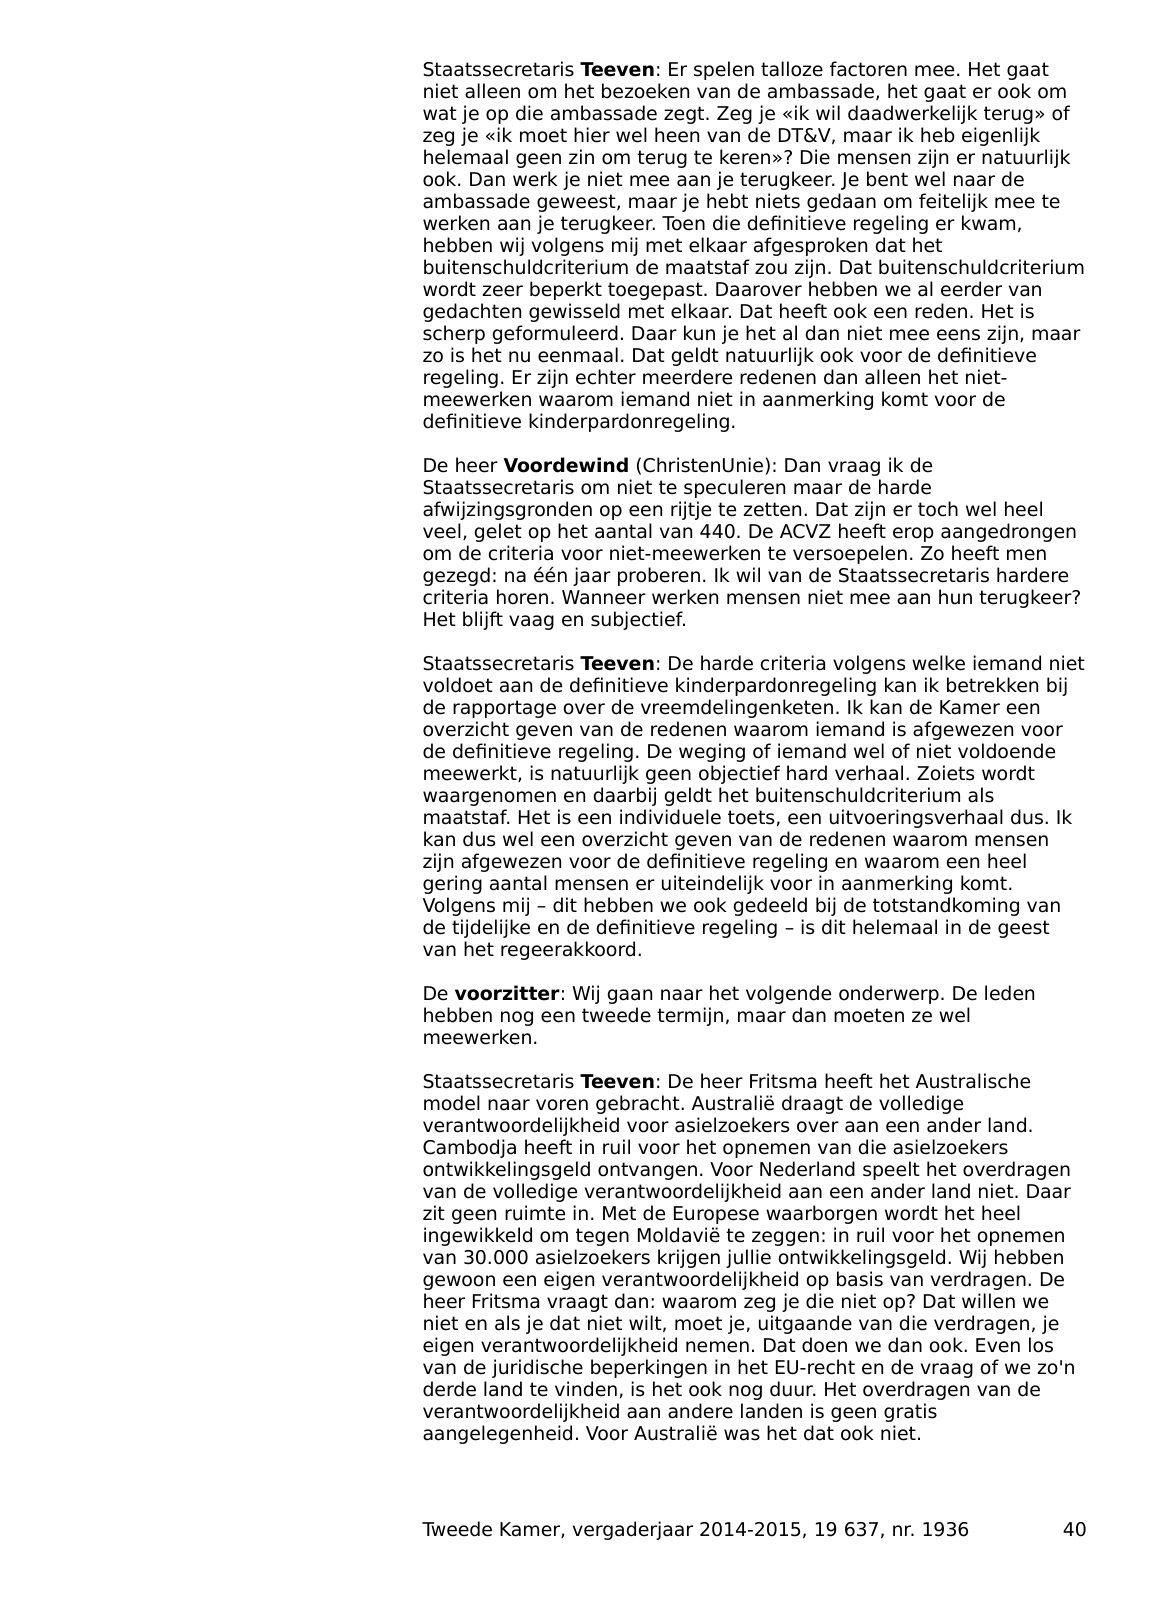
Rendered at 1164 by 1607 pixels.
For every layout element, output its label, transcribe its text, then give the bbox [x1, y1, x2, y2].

text Staatssecretaris Teeven: Er spelen talloze factoren mee. Het gaat niet alleen om het bezoeken van de ambassade, het gaat er ook om wat je op die ambassade zegt. Zeg je «ik wil daadwerkelijk terug» of zeg je «ik moet hier wel heen van de DT&V, maar ik heb eigenlijk helemaal geen zin om terug te keren»? Die mensen zijn er natuurlijk ook. Dan werk je niet mee aan je terugkeer. Je bent wel naar de ambassade geweest, maar je hebt niets gedaan om feitelijk mee te werken aan je terugkeer. Toen die definitieve regeling er kwam, hebben wij volgens mij met elkaar afgesproken dat het buitenschuldcriterium de maatstaf zou zijn. Dat buitenschuldcriterium wordt zeer beperkt toegepast. Daarover hebben we al eerder van gedachten gewisseld met elkaar. Dat heeft ook een reden. Het is scherp geformuleerd. Daar kun je het al dan niet mee eens zijn, maar zo is het nu eenmaal. Dat geldt natuurlijk ook voor de definitieve regeling. Er zijn echter meerdere redenen dan alleen het niet-meewerken waarom iemand niet in aanmerking komt voor de definitieve kinderpardonregeling. [422, 59, 1087, 433]
text De heer Voordewind (ChristenUnie): Dan vraag ik de Staatssecretaris om niet te speculeren maar de harde afwijzingsgronden op een rijtje te zetten. Dat zijn er toch wel heel veel, gelet op het aantal van 440. De ACVZ heeft erop aangedrongen om de criteria voor niet-meewerken te versoepelen. Zo heeft men gezegd: na één jaar proberen. Ik wil van de Staatssecretaris hardere criteria horen. Wanneer werken mensen niet mee aan hun terugkeer? Het blijft vaag en subjectief. [422, 455, 1087, 631]
text Staatssecretaris Teeven: De heer Fritsma heeft het Australische model naar voren gebracht. Australië draagt de volledige verantwoordelijkheid voor asielzoekers over aan een ander land. Cambodja heeft in ruil voor het opnemen van die asielzoekers ontwikkelingsgeld ontvangen. Voor Nederland speelt het overdragen van de volledige verantwoordelijkheid aan een ander land niet. Daar zit geen ruimte in. Met de Europese waarborgen wordt het heel ingewikkeld om tegen Moldavië te zeggen: in ruil voor het opnemen van 30.000 asielzoekers krijgen jullie ontwikkelingsgeld. Wij hebben gewoon een eigen verantwoordelijkheid op basis van verdragen. De heer Fritsma vraagt dan: waarom zeg je die niet op? Dat willen we niet en als je dat niet wilt, moet je, uitgaande van die verdragen, je eigen verantwoordelijkheid nemen. Dat doen we dan ook. Even los van de juridische beperkingen in het EU-recht en de vraag of we zo'n derde land te vinden, is het ook nog duur. Het overdragen van de verantwoordelijkheid aan andere landen is geen gratis aangelegenheid. Voor Australië was het dat ook niet. [422, 1071, 1087, 1444]
text De voorzitter: Wij gaan naar het volgende onderwerp. De leden hebben nog een tweede termijn, maar dan moeten ze wel meewerken. [422, 983, 1087, 1049]
text Staatssecretaris Teeven: De harde criteria volgens welke iemand niet voldoet aan de definitieve kinderpardonregeling kan ik betrekken bij de rapportage over de vreemdelingenketen. Ik kan de Kamer een overzicht geven van de redenen waarom iemand is afgewezen voor de definitieve regeling. De weging of iemand wel of niet voldoende meewerkt, is natuurlijk geen objectief hard verhaal. Zoiets wordt waargenomen en daarbij geldt het buitenschuldcriterium als maatstaf. Het is een individuele toets, een uitvoeringsverhaal dus. Ik kan dus wel een overzicht geven van de redenen waarom mensen zijn afgewezen voor de definitieve regeling en waarom een heel gering aantal mensen er uiteindelijk voor in aanmerking komt. Volgens mij – dit hebben we ook gedeeld bij de totstandkoming van de tijdelijke en de definitieve regeling – is dit helemaal in de geest van het regeerakkoord. [422, 653, 1087, 961]
